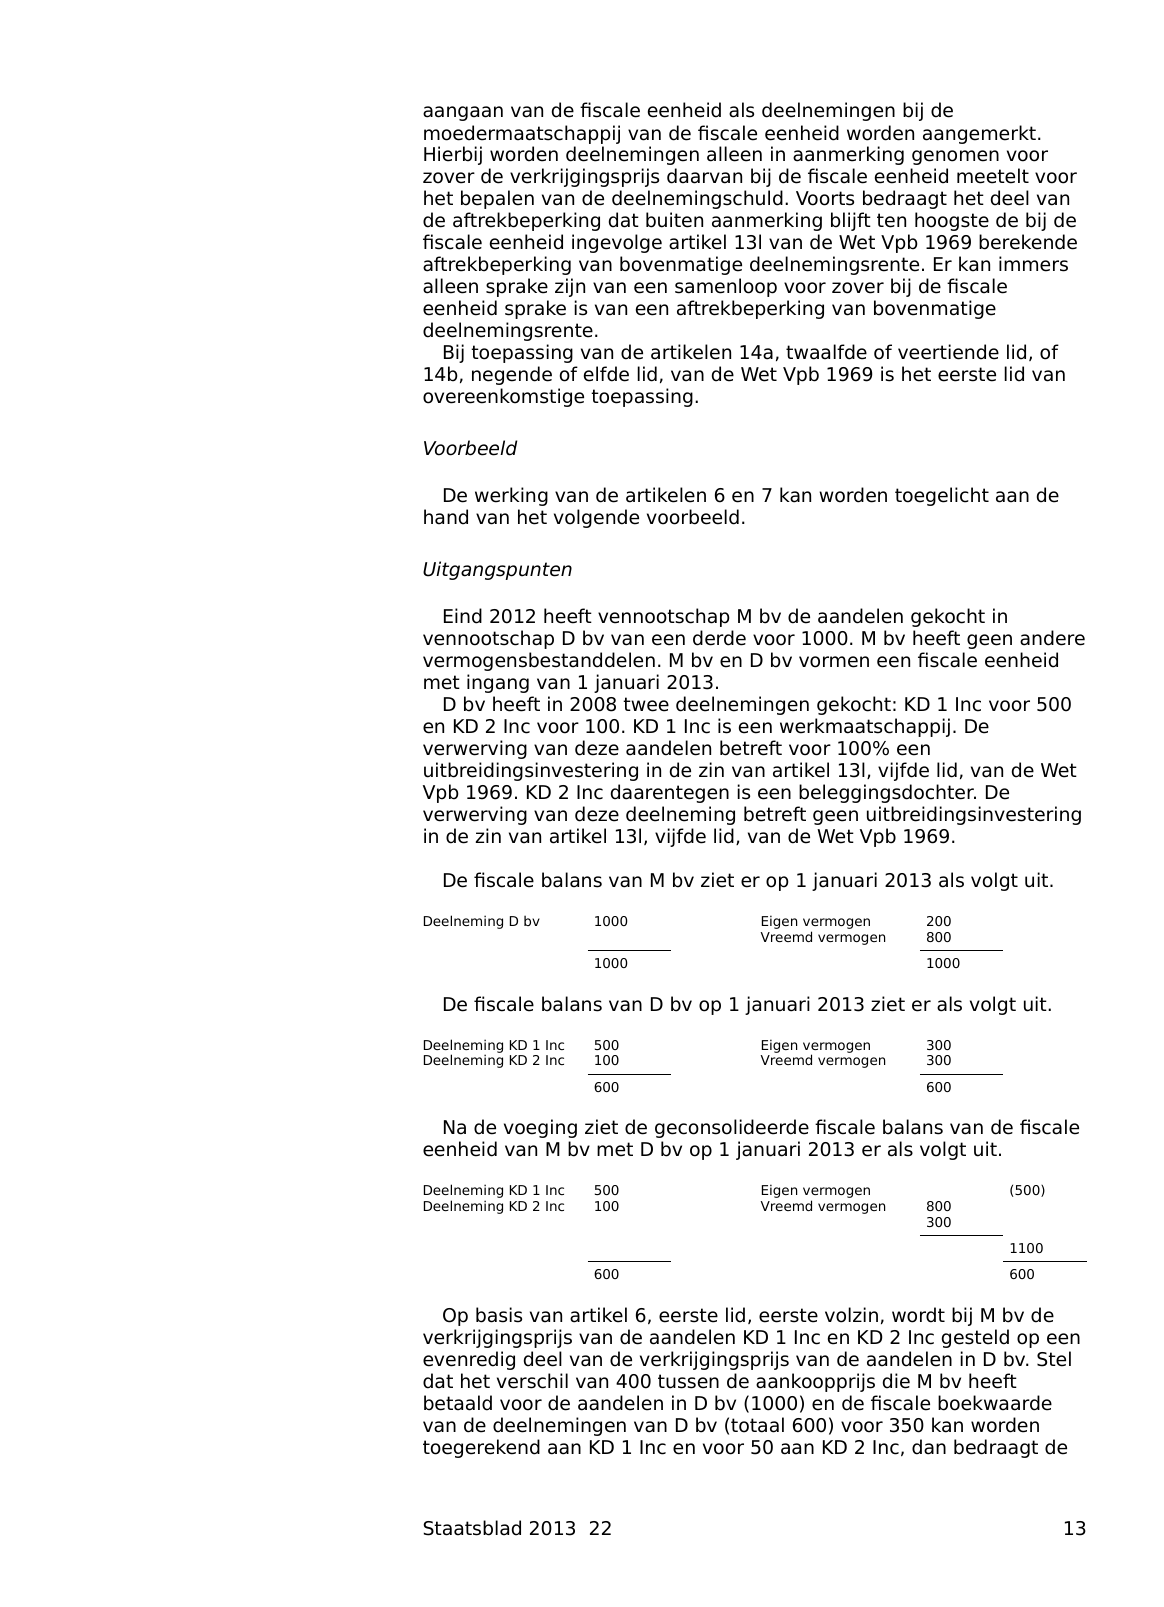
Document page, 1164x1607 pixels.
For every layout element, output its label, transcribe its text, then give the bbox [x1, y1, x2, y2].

table_cell Deelneming KD 2 Inc [422, 1053, 588, 1074]
table_cell [920, 1236, 1003, 1261]
table_header 200 [920, 914, 1087, 929]
table_cell 600 [920, 1074, 1087, 1095]
table_cell [754, 950, 920, 971]
text Eind 2012 heeft vennootschap M bv de aandelen gekocht in vennootschap D bv van een derde voor 1000. M bv heeft geen andere vermogensbestanddelen. M bv en D bv vormen een fiscale eenheid met ingang van 1 januari 2013. [422, 606, 1087, 694]
text De werking van de artikelen 6 en 7 kan worden toegelicht aan de hand van het volgende voorbeeld. [422, 485, 1087, 529]
table_cell [1003, 1215, 1087, 1235]
table_header Eigen vermogen [754, 914, 920, 929]
table_cell [588, 1235, 671, 1261]
table_cell [754, 1215, 920, 1235]
table_cell [588, 930, 671, 950]
table_cell [588, 1215, 754, 1235]
table_cell 300 [920, 1215, 1003, 1235]
text De fiscale balans van M bv ziet er op 1 januari 2013 als volgt uit. [422, 870, 1087, 892]
table_cell 1000 [920, 950, 1087, 971]
text aangaan van de fiscale eenheid als deelnemingen bij de moedermaatschappij van de fiscale eenheid worden aangemerkt. Hierbij worden deelnemingen alleen in aanmerking genomen voor zover de verkrijgingsprijs daarvan bij de fiscale eenheid meetelt voor het bepalen van de deelnemingschuld. Voorts bedraagt het deel van de aftrekbeperking dat buiten aanmerking blijft ten hoogste de bij de fiscale eenheid ingevolge artikel 13l van de Wet Vpb 1969 berekende aftrekbeperking van bovenmatige deelnemingsrente. Er kan immers alleen sprake zijn van een samenloop voor zover bij de fiscale eenheid sprake is van een aftrekbeperking van bovenmatige deelnemingsrente. [422, 100, 1087, 342]
table_cell 100 [588, 1199, 754, 1214]
table_cell 600 [1003, 1262, 1087, 1283]
table_header Eigen vermogen [754, 1183, 920, 1199]
subtitle Uitgangspunten [422, 559, 1087, 581]
text Op basis van artikel 6, eerste lid, eerste volzin, wordt bij M bv de verkrijgingsprijs van de aandelen KD 1 Inc en KD 2 Inc gesteld op een evenredig deel van de verkrijgingsprijs van de aandelen in D bv. Stel dat het verschil van 400 tussen de aankoopprijs die M bv heeft betaald voor de aandelen in D bv (1000) en de fiscale boekwaarde van de deelnemingen van D bv (totaal 600) voor 350 kan worden toegerekend aan KD 1 Inc en voor 50 aan KD 2 Inc, dan bedraagt de [422, 1305, 1087, 1459]
text Na de voeging ziet de geconsolideerde fiscale balans van de fiscale eenheid van M bv met D bv op 1 januari 2013 er als volgt uit. [422, 1117, 1087, 1161]
table_cell Deelneming KD 2 Inc [422, 1199, 588, 1214]
table_cell [671, 930, 754, 950]
table_cell Vreemd vermogen [754, 930, 920, 950]
table_header 500 [588, 1038, 754, 1053]
table_cell 300 [920, 1053, 1003, 1074]
table_cell [754, 1074, 920, 1095]
table_header 300 [920, 1038, 1087, 1053]
table_cell [422, 930, 588, 950]
table_cell Vreemd vermogen [754, 1199, 920, 1214]
table_header Deelneming KD 1 Inc [422, 1038, 588, 1053]
table_header [920, 1183, 1003, 1199]
subtitle Voorbeeld [422, 438, 1087, 460]
table_header Deelneming KD 1 Inc [422, 1183, 588, 1199]
text Bij toepassing van de artikelen 14a, twaalfde of veertiende lid, of 14b, negende of elfde lid, van de Wet Vpb 1969 is het eerste lid van overeenkomstige toepassing. [422, 342, 1087, 408]
table_header 1000 [588, 914, 754, 929]
table_cell [671, 1235, 754, 1261]
table_header Deelneming D bv [422, 914, 588, 929]
table_cell 800 [920, 930, 1003, 950]
table_header 500 [588, 1183, 754, 1199]
table_cell [422, 1215, 588, 1235]
table_cell [754, 1235, 920, 1261]
table_cell 100 [588, 1053, 671, 1074]
text De fiscale balans van D bv op 1 januari 2013 ziet er als volgt uit. [422, 994, 1087, 1016]
table_cell [422, 950, 588, 971]
table_cell 1100 [1003, 1235, 1087, 1261]
text D bv heeft in 2008 twee deelnemingen gekocht: KD 1 Inc voor 500 en KD 2 Inc voor 100. KD 1 Inc is een werkmaatschappij. De verwerving van deze aandelen betreft voor 100% een uitbreidingsinvestering in de zin van artikel 13l, vijfde lid, van de Wet Vpb 1969. KD 2 Inc daarentegen is een beleggingsdochter. De verwerving van deze deelneming betreft geen uitbreidingsinvestering in de zin van artikel 13l, vijfde lid, van de Wet Vpb 1969. [422, 694, 1087, 848]
table_cell [422, 1235, 588, 1261]
table_cell [754, 1261, 920, 1283]
table_cell [1003, 1053, 1087, 1074]
table_header Eigen vermogen [754, 1038, 920, 1053]
table_cell [920, 1261, 1003, 1283]
table_cell [1003, 930, 1087, 950]
table_cell 600 [588, 1261, 754, 1283]
table_header (500) [1003, 1183, 1087, 1199]
table_cell 800 [920, 1199, 1003, 1214]
table_cell Vreemd vermogen [754, 1053, 920, 1074]
table_cell [671, 1053, 754, 1074]
table_cell [422, 1074, 588, 1095]
table_cell 1000 [588, 950, 754, 971]
table_cell [1003, 1199, 1087, 1214]
table_cell [422, 1261, 588, 1283]
table_cell 600 [588, 1074, 754, 1095]
